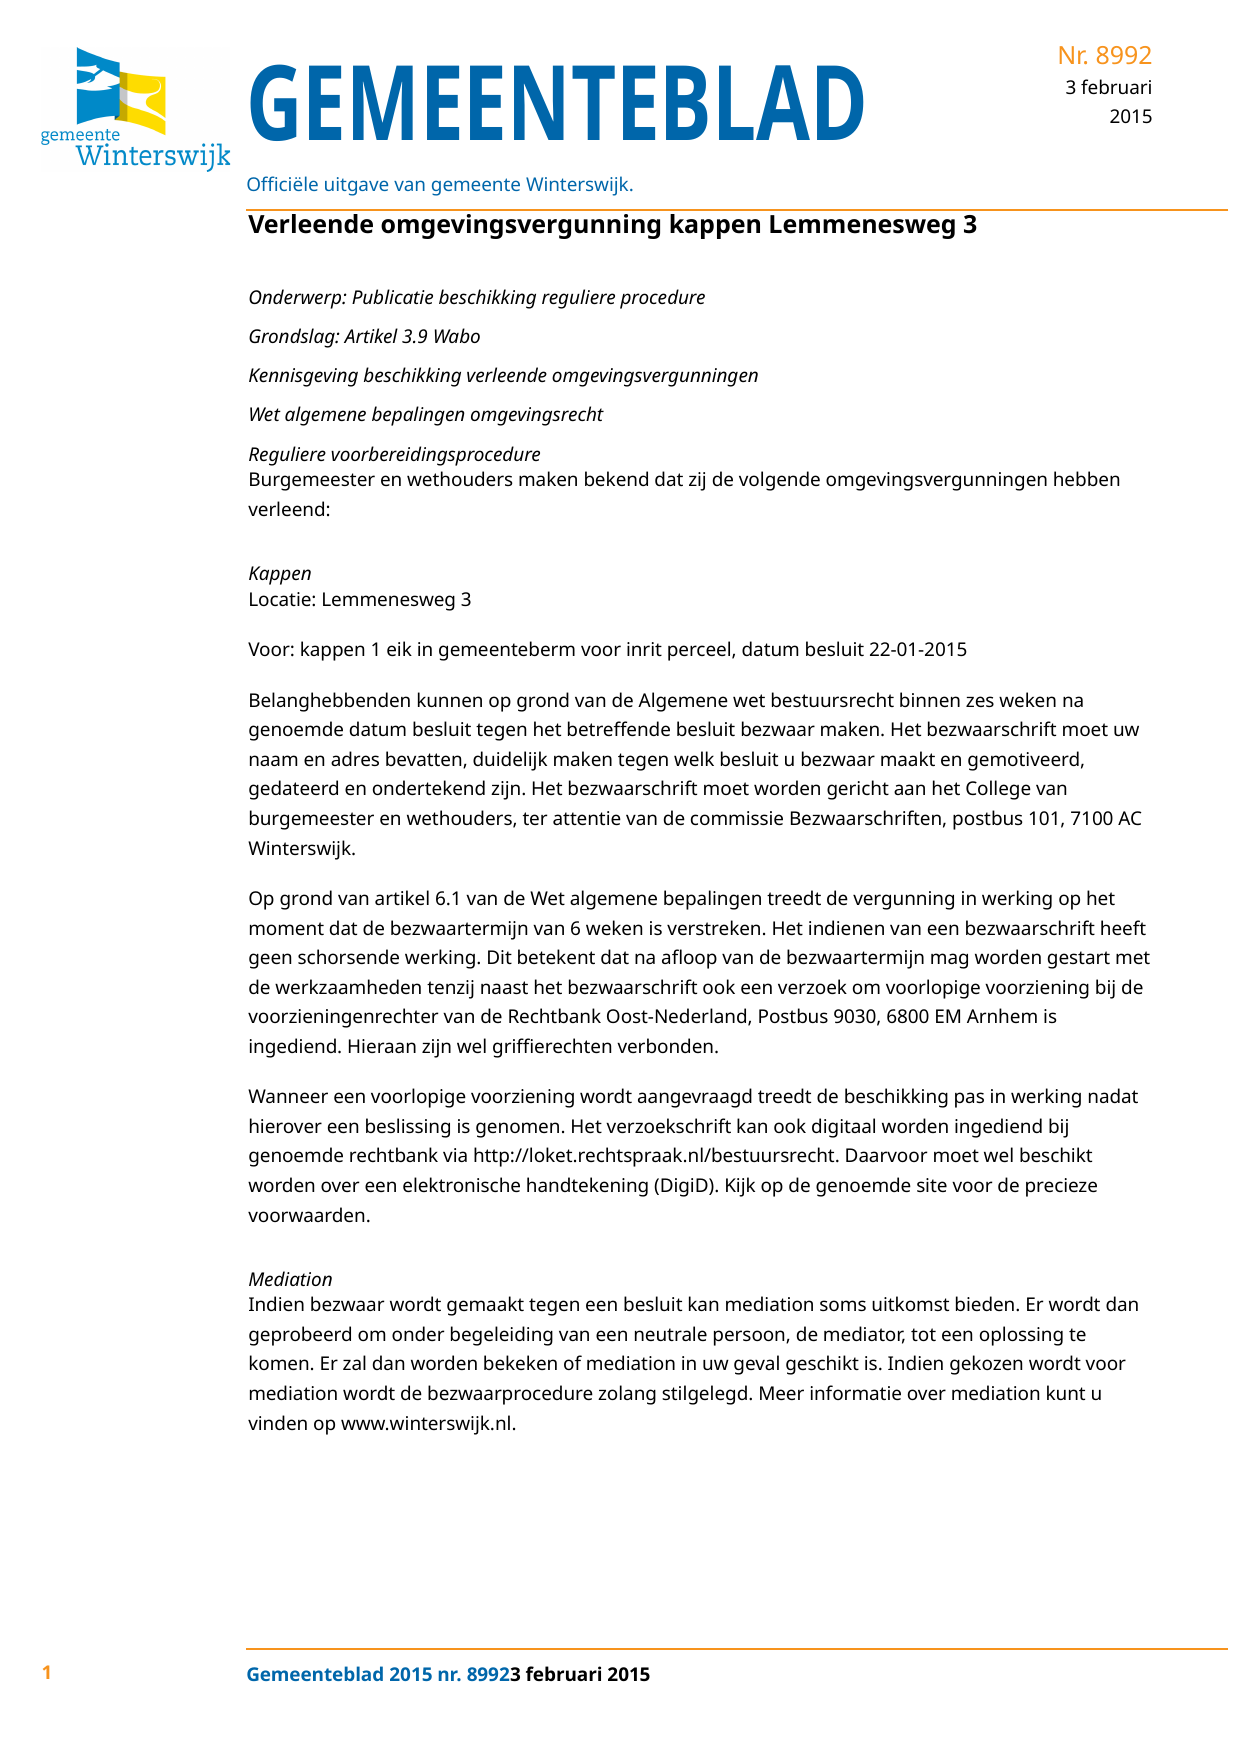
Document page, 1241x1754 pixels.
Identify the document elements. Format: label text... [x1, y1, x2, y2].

text Verleende omgevingsvergunning kappen Lemmenesweg 3 [248, 211, 1152, 241]
text Burgemeester en wethouders maken bekend dat zij de volgende omgevingsvergunningen hebben verleend: [248, 467, 1152, 522]
text Belanghebbenden kunnen op grond van de Algemene wet bestuursrecht binnen zes weken na genoemde datum besluit tegen het betreffende besluit bezwaar maken. Het bezwaarschrift moet uw naam en adres bevatten, duidelijk maken tegen welk besluit u bezwaar maakt en gemotiveerd, gedateerd en ondertekend zijn. Het bezwaarschrift moet worden gericht aan het College van burgemeester en wethouders, ter attentie van de commissie Bezwaarschriften, postbus 101, 7100 AC Winterswijk. [248, 687, 1152, 860]
text Kennisgeving beschikking verleende omgevingsvergunningen [248, 362, 1152, 388]
text Locatie: Lemmenesweg 3 [248, 586, 1152, 612]
text Indien bezwaar wordt gemaakt tegen een besluit kan mediation soms uitkomst bieden. Er wordt dan geprobeerd om onder begeleiding van een neutrale persoon, de mediator, tot een oplossing te komen. Er zal dan worden bekeken of mediation in uw geval geschikt is. Indien gekozen wordt voor mediation wordt de bezwaarprocedure zolang stilgelegd. Meer informatie over mediation kunt u vinden op www.winterswijk.nl. [248, 1291, 1152, 1436]
picture [41, 47, 231, 172]
picture [225, 153, 231, 162]
text Voor: kappen 1 eik in gemeenteberm voor inrit perceel, datum besluit 22-01-2015 [248, 636, 1152, 662]
text Mediation [248, 1266, 1152, 1291]
text Op grond van artikel 6.1 van de Wet algemene bepalingen treedt de vergunning in werking op het moment dat de bezwaartermijn van 6 weken is verstreken. Het indienen van een bezwaarschrift heeft geen schorsende werking. Dit betekent dat na afloop van de bezwaartermijn mag worden gestart met de werkzaamheden tenzij naast het bezwaarschrift ook een verzoek om voorlopige voorziening bij de voorzieningenrechter van de Rechtbank Oost-Nederland, Postbus 9030, 6800 EM Arnhem is ingediend. Hieraan zijn wel griffierechten verbonden. [248, 885, 1152, 1059]
text Onderwerp: Publicatie beschikking reguliere procedure [248, 284, 1152, 309]
text Wanneer een voorlopige voorziening wordt aangevraagd treedt de beschikking pas in werking nadat hierover een beslissing is genomen. Het verzoekschrift kan ook digitaal worden ingediend bij genoemde rechtbank via http://loket.rechtspraak.nl/bestuursrecht. Daarvoor moet wel beschikt worden over een elektronische handtekening (DigiD). Kijk op de genoemde site voor de precieze voorwaarden. [248, 1083, 1152, 1227]
text Reguliere voorbereidingsprocedure [248, 441, 1152, 467]
text Kappen [248, 560, 1152, 586]
text Grondslag: Artikel 3.9 Wabo [248, 323, 1152, 349]
text Wet algemene bepalingen omgevingsrecht [248, 402, 1152, 427]
